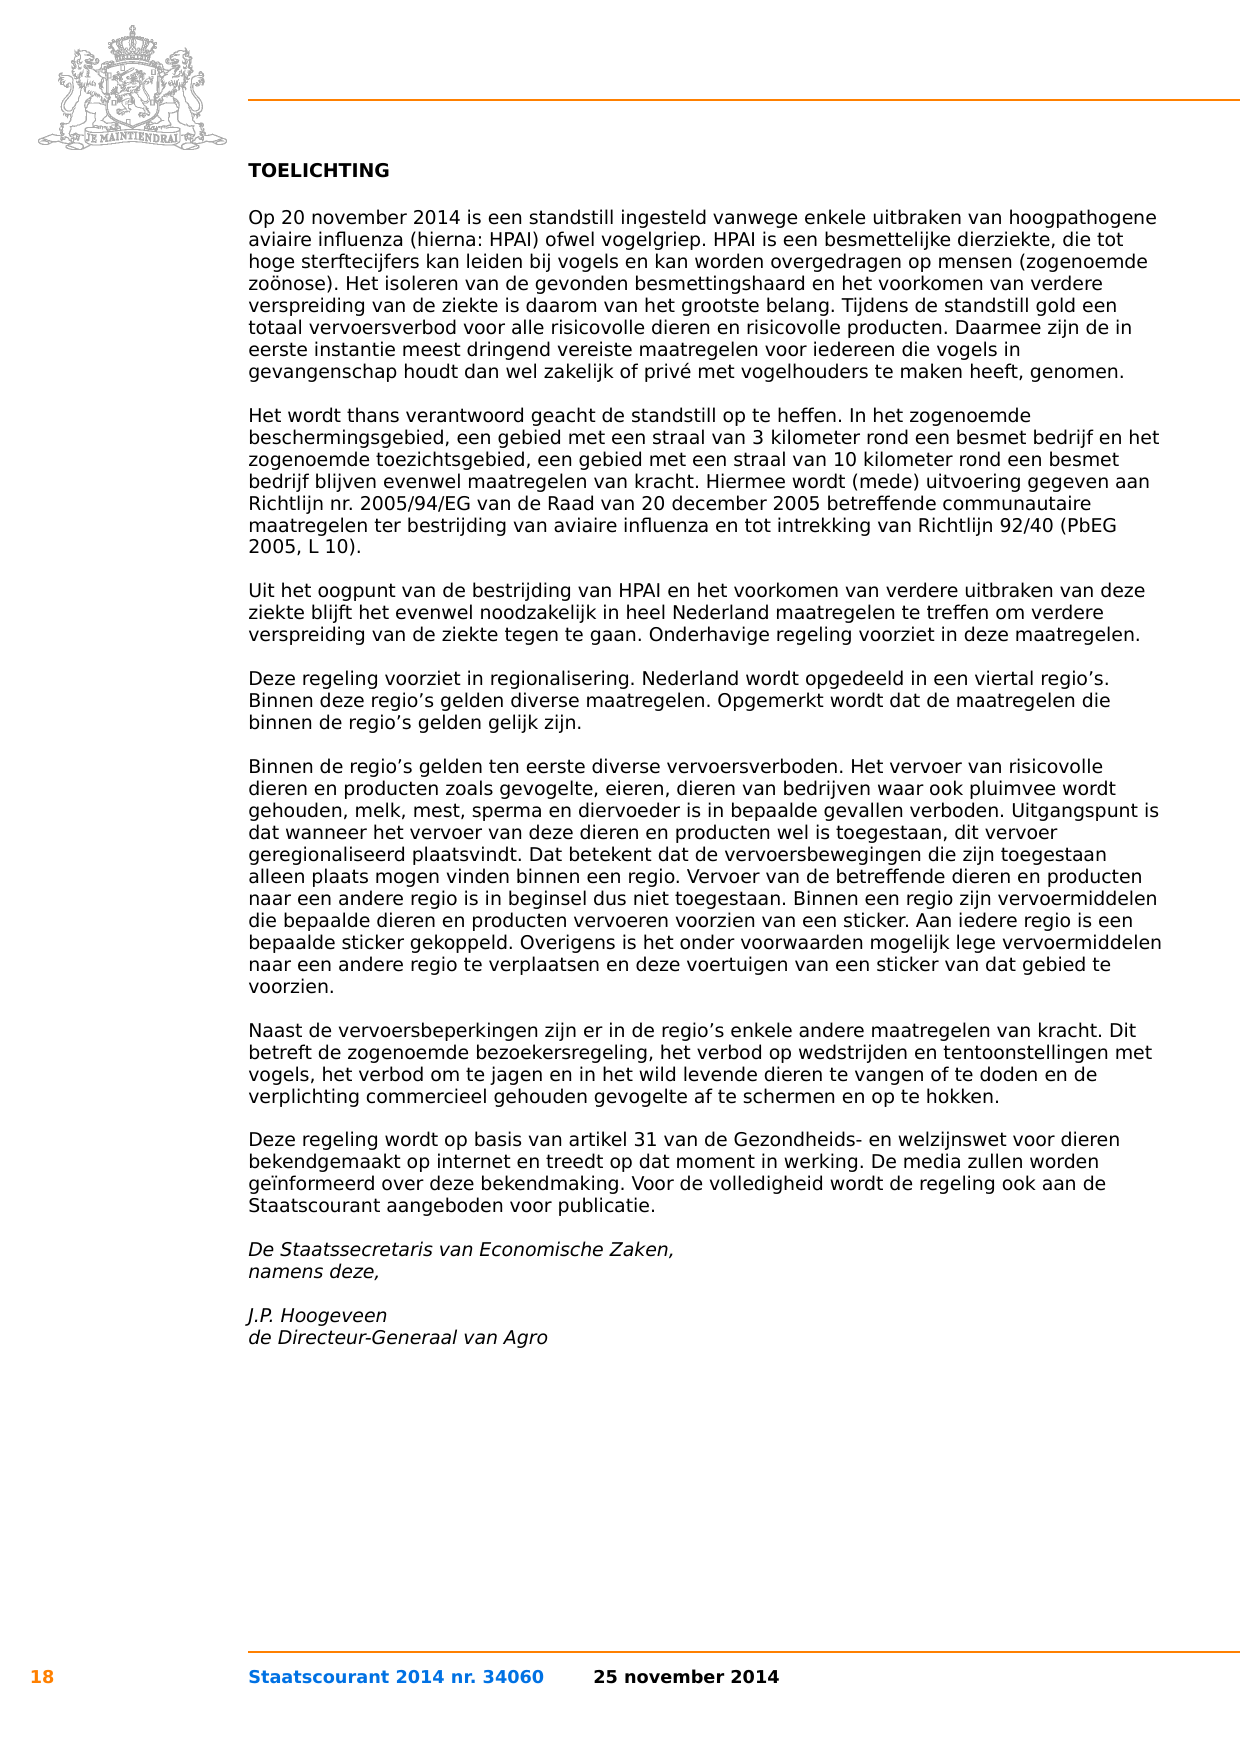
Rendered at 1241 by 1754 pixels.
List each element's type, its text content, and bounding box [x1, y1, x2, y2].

text De Staatssecretaris van Economische Zaken, namens deze, J.P. Hoogeveen de Directeur-Generaal van Agro [248, 1239, 1163, 1349]
text Het wordt thans verantwoord geacht de standstill op te heffen. In het zogenoemde beschermingsgebied, een gebied met een straal van 3 kilometer rond een besmet bedrijf en het zogenoemde toezichtsgebied, een gebied met een straal van 10 kilometer rond een besmet bedrijf blijven evenwel maatregelen van kracht. Hiermee wordt (mede) uitvoering gegeven aan Richtlijn nr. 2005/94/EG van de Raad van 20 december 2005 betreffende communautaire maatregelen ter bestrijding van aviaire influenza en tot intrekking van Richtlijn 92/40 (PbEG 2005, L 10). [248, 404, 1163, 558]
text Naast de vervoersbeperkingen zijn er in de regio’s enkele andere maatregelen van kracht. Dit betreft de zogenoemde bezoekersregeling, het verbod op wedstrijden en tentoonstellingen met vogels, het verbod om te jagen en in het wild levende dieren te vangen of te doden en de verplichting commercieel gehouden gevogelte af te schermen en op te hokken. [248, 1019, 1163, 1107]
text Uit het oogpunt van de bestrijding van HPAI en het voorkomen van verdere uitbraken van deze ziekte blijft het evenwel noodzakelijk in heel Nederland maatregelen te treffen om verdere verspreiding van de ziekte tegen te gaan. Onderhavige regeling voorziet in deze maatregelen. [248, 580, 1163, 646]
text Op 20 november 2014 is een standstill ingesteld vanwege enkele uitbraken van hoogpathogene aviaire influenza (hierna: HPAI) ofwel vogelgriep. HPAI is een besmettelijke dierziekte, die tot hoge sterftecijfers kan leiden bij vogels en kan worden overgedragen op mensen (zogenoemde zoönose). Het isoleren van de gevonden besmettingshaard en het voorkomen van verdere verspreiding van de ziekte is daarom van het grootste belang. Tijdens de standstill gold een totaal vervoersverbod voor alle risicovolle dieren en risicovolle producten. Daarmee zijn de in eerste instantie meest dringend vereiste maatregelen voor iedereen die vogels in gevangenschap houdt dan wel zakelijk of privé met vogelhouders te maken heeft, genomen. [248, 207, 1163, 383]
text Binnen de regio’s gelden ten eerste diverse vervoersverboden. Het vervoer van risicovolle dieren en producten zoals gevogelte, eieren, dieren van bedrijven waar ook pluimvee wordt gehouden, melk, mest, sperma en diervoeder is in bepaalde gevallen verboden. Uitgangspunt is dat wanneer het vervoer van deze dieren en producten wel is toegestaan, dit vervoer geregionaliseerd plaatsvindt. Dat betekent dat de vervoersbewegingen die zijn toegestaan alleen plaats mogen vinden binnen een regio. Vervoer van de betreffende dieren en producten naar een andere regio is in beginsel dus niet toegestaan. Binnen een regio zijn vervoermiddelen die bepaalde dieren en producten vervoeren voorzien van een sticker. Aan iedere regio is een bepaalde sticker gekoppeld. Overigens is het onder voorwaarden mogelijk lege vervoermiddelen naar een andere regio te verplaatsen en deze voertuigen van een sticker van dat gebied te voorzien. [248, 756, 1163, 998]
text Deze regeling wordt op basis van artikel 31 van de Gezondheids- en welzijnswet voor dieren bekendgemaakt op internet en treedt op dat moment in werking. De media zullen worden geïnformeerd over deze bekendmaking. Voor de volledigheid wordt de regeling ook aan de Staatscourant aangeboden voor publicatie. [248, 1129, 1163, 1217]
picture [38, 25, 227, 150]
text Deze regeling voorziet in regionalisering. Nederland wordt opgedeeld in een viertal regio’s. Binnen deze regio’s gelden diverse maatregelen. Opgemerkt wordt dat de maatregelen die binnen de regio’s gelden gelijk zijn. [248, 668, 1163, 734]
subtitle TOELICHTING [248, 160, 1163, 182]
